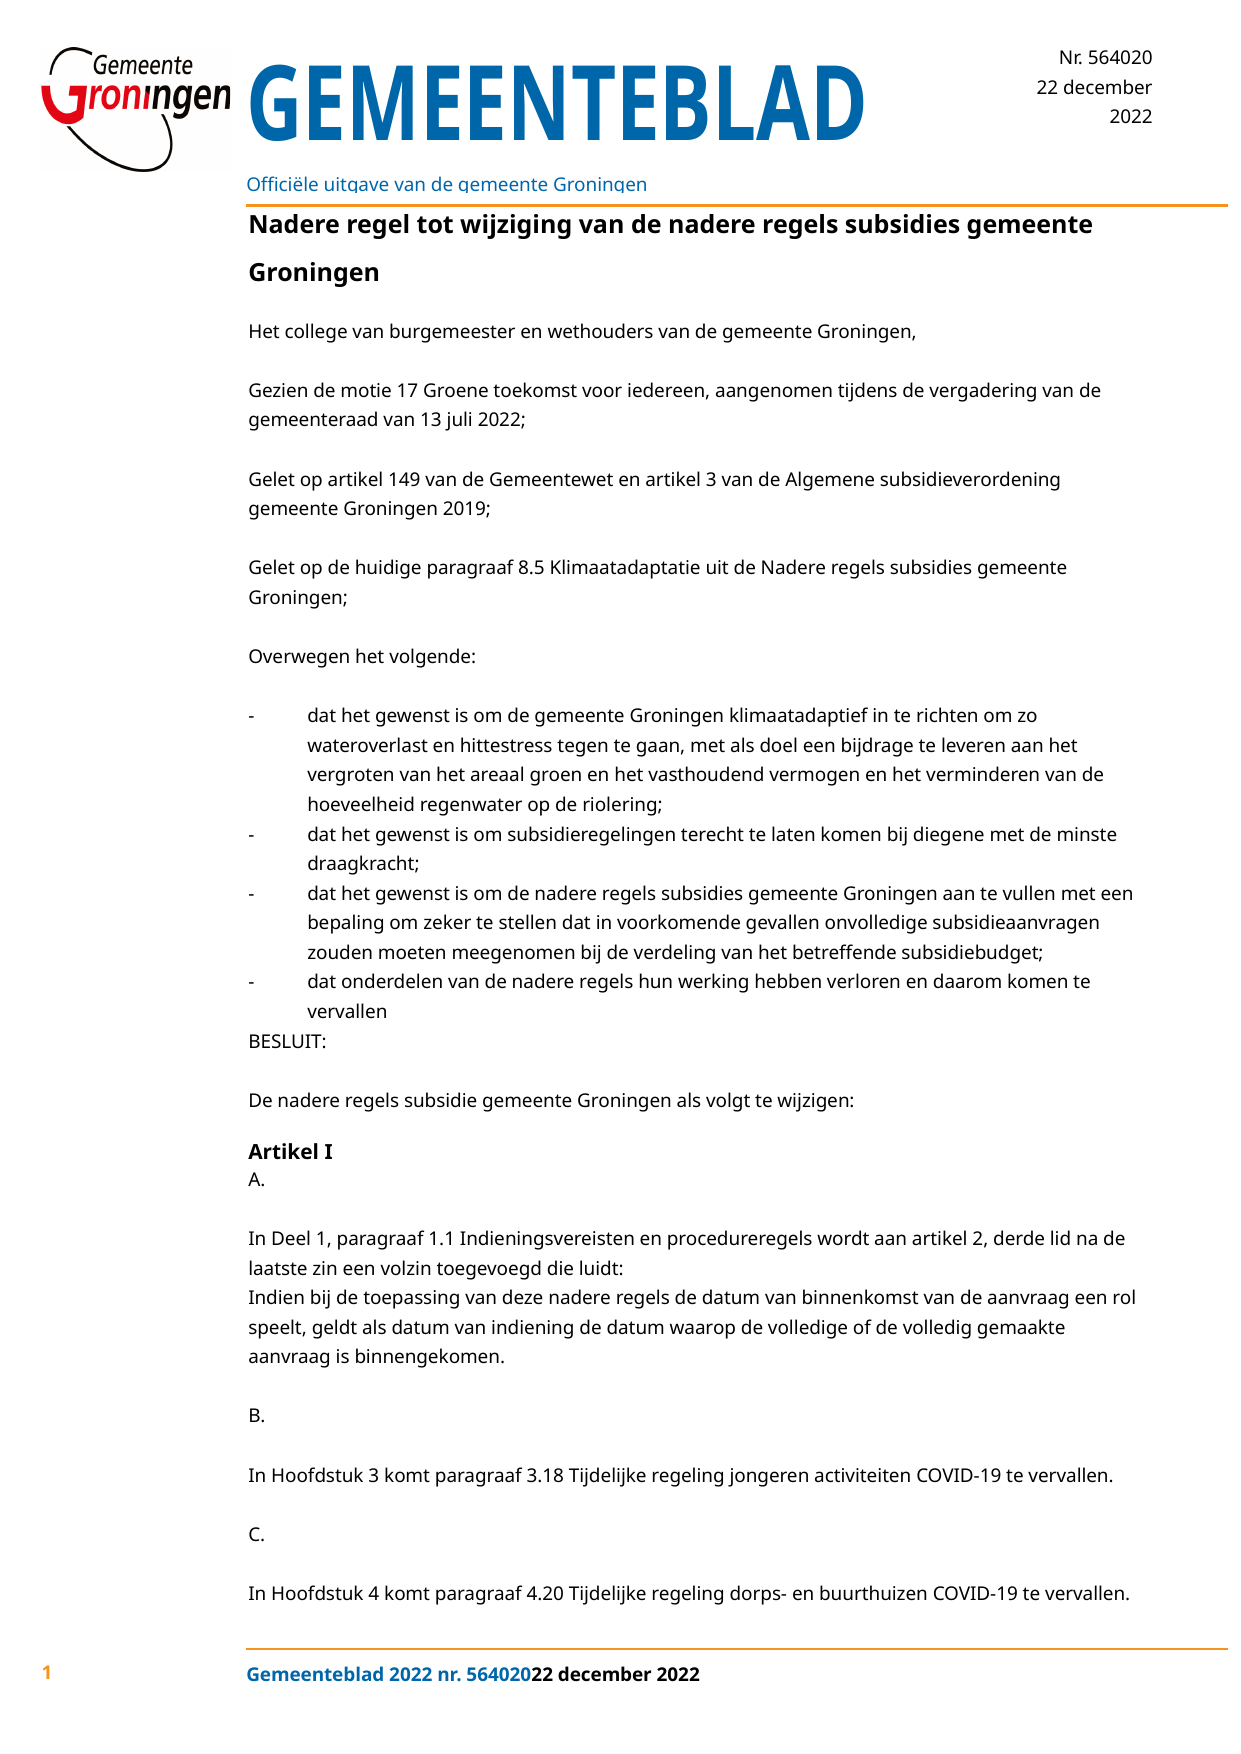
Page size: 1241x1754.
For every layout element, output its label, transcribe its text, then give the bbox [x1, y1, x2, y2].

list dat het gewenst is om de gemeente Groningen klimaatadaptief in te richten om zo wateroverlast en hittestress tegen te gaan, met als doel een bijdrage te leveren aan het vergroten van het areaal groen en het vasthoudend vermogen en het verminderen van de hoeveelheid regenwater op de riolering; [248, 702, 1152, 817]
text In Deel 1, paragraaf 1.1 Indieningsvereisten en procedureregels wordt aan artikel 2, derde lid na de laatste zin een volzin toegevoegd die luidt: [248, 1225, 1152, 1280]
text Gezien de motie 17 Groene toekomst voor iedereen, aangenomen tijdens de vergadering van de gemeenteraad van 13 juli 2022; [248, 377, 1152, 432]
text In Hoofdstuk 4 komt paragraaf 4.20 Tijdelijke regeling dorps- en buurthuizen COVID-19 te vervallen. [248, 1580, 1152, 1606]
text De nadere regels subsidie gemeente Groningen als volgt te wijzigen: [248, 1087, 1152, 1113]
text C. [248, 1521, 1152, 1547]
picture [41, 47, 231, 172]
text Het college van burgemeester en wethouders van de gemeente Groningen, [248, 318, 1152, 344]
text Artikel I [248, 1137, 1152, 1166]
text Gelet op artikel 149 van de Gemeentewet en artikel 3 van de Algemene subsidieverordening gemeente Groningen 2019; [248, 466, 1152, 521]
list dat onderdelen van de nadere regels hun werking hebben verloren en daarom komen te vervallen [248, 969, 1152, 1024]
text Indien bij de toepassing van deze nadere regels de datum van binnenkomst van de aanvraag een rol speelt, geldt als datum van indiening de datum waarop de volledige of de volledig gemaakte aanvraag is binnengekomen. [248, 1284, 1152, 1369]
list dat het gewenst is om de nadere regels subsidies gemeente Groningen aan te vullen met een bepaling om zeker te stellen dat in voorkomende gevallen onvolledige subsidieaanvragen zouden moeten meegenomen bij de verdeling van het betreffende subsidiebudget; [248, 880, 1152, 965]
text Nadere regel tot wijziging van de nadere regels subsidies gemeente Groningen [248, 207, 1152, 288]
text In Hoofdstuk 3 komt paragraaf 3.18 Tijdelijke regeling jongeren activiteiten COVID-19 te vervallen. [248, 1462, 1152, 1487]
text B. [248, 1403, 1152, 1428]
text Gelet op de huidige paragraaf 8.5 Klimaatadaptatie uit de Nadere regels subsidies gemeente Groningen; [248, 554, 1152, 610]
text BESLUIT: [248, 1028, 1152, 1054]
text A. [248, 1166, 1152, 1192]
text Overwegen het volgende: [248, 643, 1152, 669]
list dat het gewenst is om subsidieregelingen terecht te laten komen bij diegene met de minste draagkracht; [248, 821, 1152, 876]
